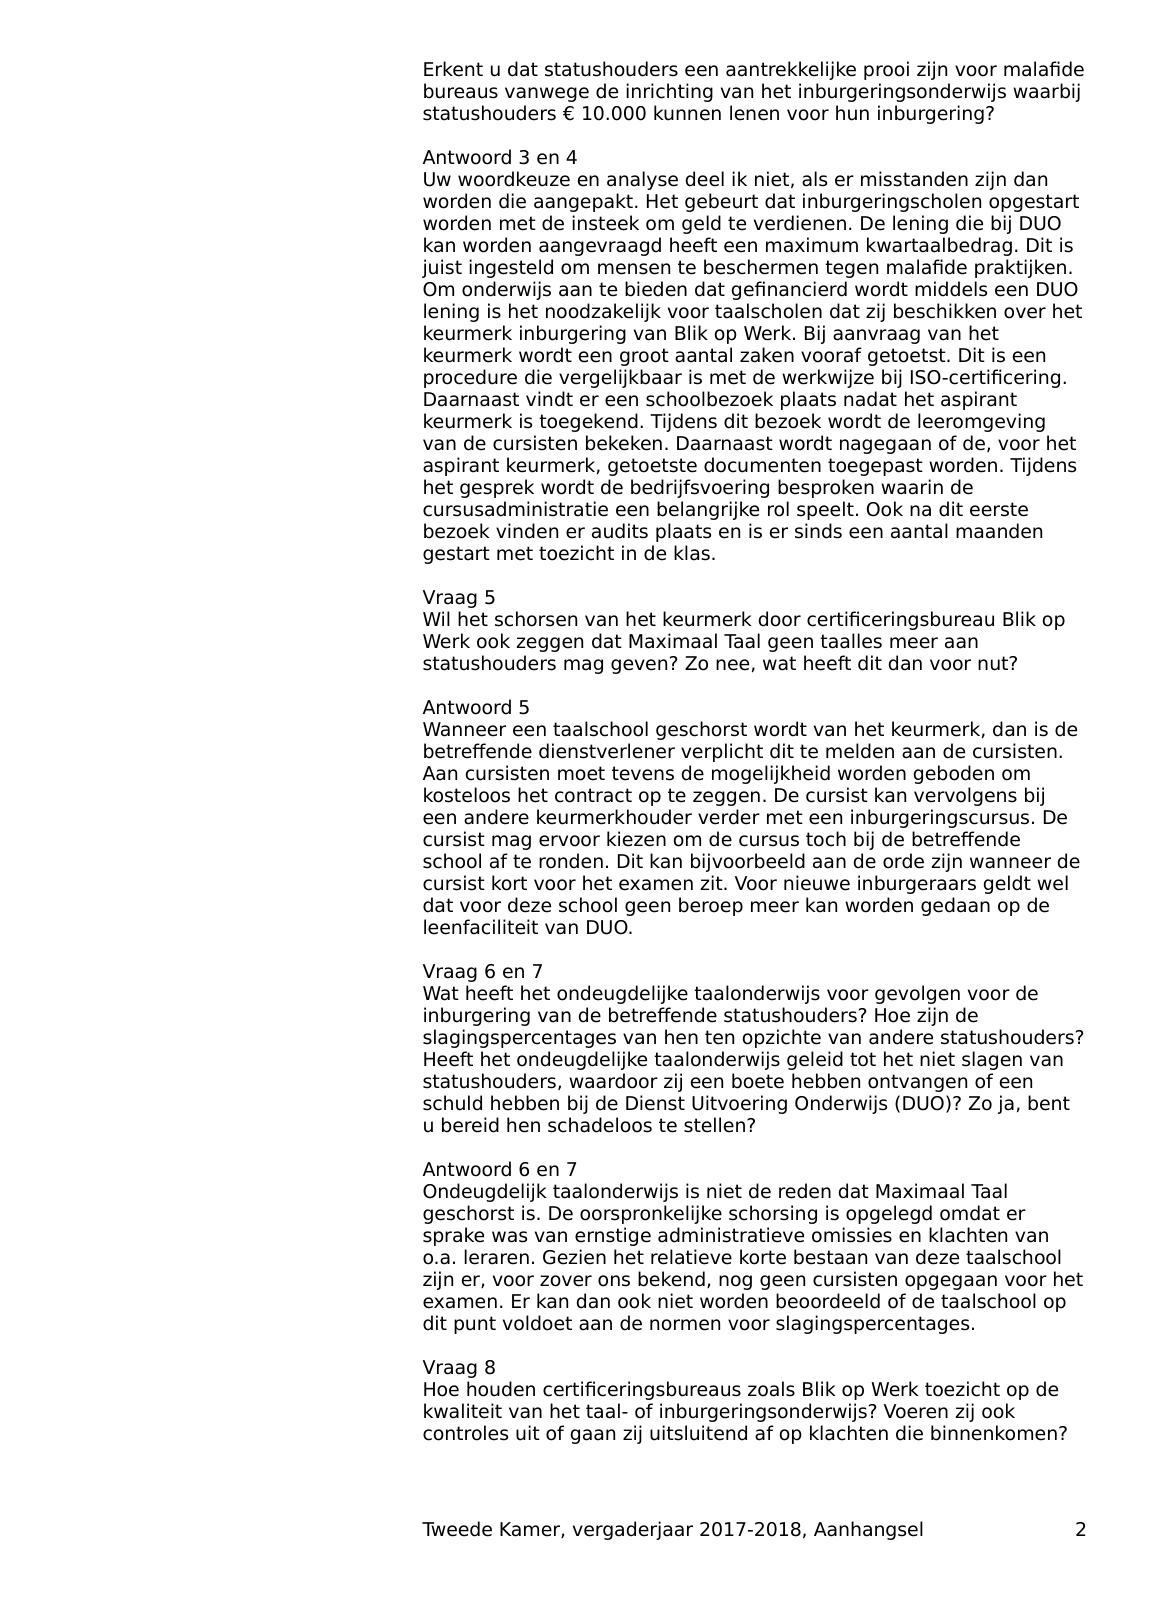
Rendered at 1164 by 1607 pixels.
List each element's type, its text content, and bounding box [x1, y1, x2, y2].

text Antwoord 5 [422, 697, 1087, 719]
text Antwoord 6 en 7 [422, 1159, 1087, 1181]
text Wil het schorsen van het keurmerk door certificeringsbureau Blik op Werk ook zeggen dat Maximaal Taal geen taalles meer aan statushouders mag geven? Zo nee, wat heeft dit dan voor nut? [422, 609, 1087, 675]
text Vraag 6 en 7 [422, 961, 1087, 983]
text Heeft het ondeugdelijke taalonderwijs geleid tot het niet slagen van statushouders, waardoor zij een boete hebben ontvangen of een schuld hebben bij de Dienst Uitvoering Onderwijs (DUO)? Zo ja, bent u bereid hen schadeloos te stellen? [422, 1049, 1087, 1137]
text Vraag 5 [422, 587, 1087, 609]
text Antwoord 3 en 4 [422, 147, 1087, 169]
text Ondeugdelijk taalonderwijs is niet de reden dat Maximaal Taal geschorst is. De oorspronkelijke schorsing is opgelegd omdat er sprake was van ernstige administratieve omissies en klachten van o.a. leraren. Gezien het relatieve korte bestaan van deze taalschool zijn er, voor zover ons bekend, nog geen cursisten opgegaan voor het examen. Er kan dan ook niet worden beoordeeld of de taalschool op dit punt voldoet aan de normen voor slagingspercentages. [422, 1181, 1087, 1335]
text Wat heeft het ondeugdelijke taalonderwijs voor gevolgen voor de inburgering van de betreffende statushouders? Hoe zijn de slagingspercentages van hen ten opzichte van andere statushouders? [422, 983, 1087, 1049]
text Hoe houden certificeringsbureaus zoals Blik op Werk toezicht op de kwaliteit van het taal- of inburgeringsonderwijs? Voeren zij ook controles uit of gaan zij uitsluitend af op klachten die binnenkomen? [422, 1379, 1087, 1445]
text Uw woordkeuze en analyse deel ik niet, als er misstanden zijn dan worden die aangepakt. Het gebeurt dat inburgeringscholen opgestart worden met de insteek om geld te verdienen. De lening die bij DUO kan worden aangevraagd heeft een maximum kwartaalbedrag. Dit is juist ingesteld om mensen te beschermen tegen malafide praktijken. Om onderwijs aan te bieden dat gefinancierd wordt middels een DUO lening is het noodzakelijk voor taalscholen dat zij beschikken over het keurmerk inburgering van Blik op Werk. Bij aanvraag van het keurmerk wordt een groot aantal zaken vooraf getoetst. Dit is een procedure die vergelijkbaar is met de werkwijze bij ISO-certificering. Daarnaast vindt er een schoolbezoek plaats nadat het aspirant keurmerk is toegekend. Tijdens dit bezoek wordt de leeromgeving van de cursisten bekeken. Daarnaast wordt nagegaan of de, voor het aspirant keurmerk, getoetste documenten toegepast worden. Tijdens het gesprek wordt de bedrijfsvoering besproken waarin de cursusadministratie een belangrijke rol speelt. Ook na dit eerste bezoek vinden er audits plaats en is er sinds een aantal maanden gestart met toezicht in de klas. [422, 169, 1087, 565]
text Wanneer een taalschool geschorst wordt van het keurmerk, dan is de betreffende dienstverlener verplicht dit te melden aan de cursisten. Aan cursisten moet tevens de mogelijkheid worden geboden om kosteloos het contract op te zeggen. De cursist kan vervolgens bij een andere keurmerkhouder verder met een inburgeringscursus. De cursist mag ervoor kiezen om de cursus toch bij de betreffende school af te ronden. Dit kan bijvoorbeeld aan de orde zijn wanneer de cursist kort voor het examen zit. Voor nieuwe inburgeraars geldt wel dat voor deze school geen beroep meer kan worden gedaan op de leenfaciliteit van DUO. [422, 719, 1087, 939]
text Erkent u dat statushouders een aantrekkelijke prooi zijn voor malafide bureaus vanwege de inrichting van het inburgeringsonderwijs waarbij statushouders € 10.000 kunnen lenen voor hun inburgering? [422, 59, 1087, 125]
text Vraag 8 [422, 1357, 1087, 1379]
